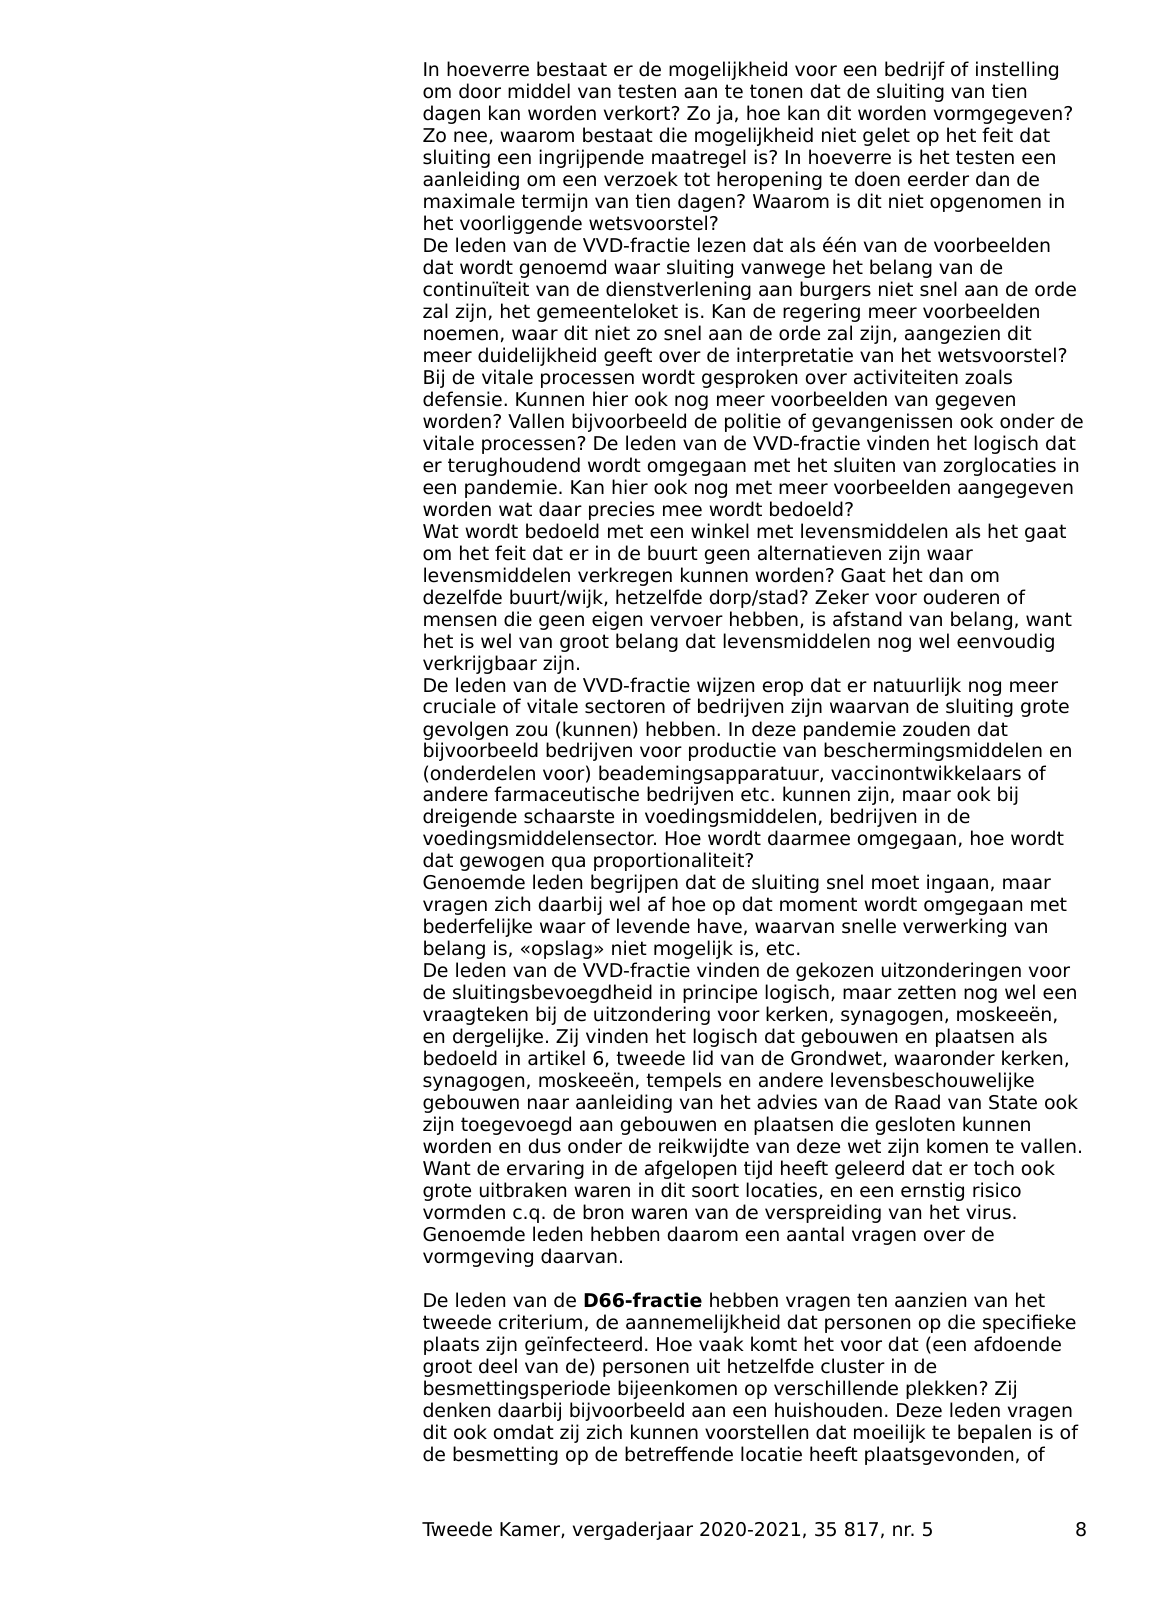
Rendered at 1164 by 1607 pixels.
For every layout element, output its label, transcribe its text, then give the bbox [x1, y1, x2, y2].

text De leden van de VVD-fractie wijzen erop dat er natuurlijk nog meer cruciale of vitale sectoren of bedrijven zijn waarvan de sluiting grote gevolgen zou (kunnen) hebben. In deze pandemie zouden dat bijvoorbeeld bedrijven voor productie van beschermingsmiddelen en (onderdelen voor) beademingsapparatuur, vaccinontwikkelaars of andere farmaceutische bedrijven etc. kunnen zijn, maar ook bij dreigende schaarste in voedingsmiddelen, bedrijven in de voedingsmiddelensector. Hoe wordt daarmee omgegaan, hoe wordt dat gewogen qua proportionaliteit? [422, 674, 1087, 872]
text Genoemde leden begrijpen dat de sluiting snel moet ingaan, maar vragen zich daarbij wel af hoe op dat moment wordt omgegaan met bederfelijke waar of levende have, waarvan snelle verwerking van belang is, «opslag» niet mogelijk is, etc. [422, 872, 1087, 960]
text Wat wordt bedoeld met een winkel met levensmiddelen als het gaat om het feit dat er in de buurt geen alternatieven zijn waar levensmiddelen verkregen kunnen worden? Gaat het dan om dezelfde buurt/wijk, hetzelfde dorp/stad? Zeker voor ouderen of mensen die geen eigen vervoer hebben, is afstand van belang, want het is wel van groot belang dat levensmiddelen nog wel eenvoudig verkrijgbaar zijn. [422, 521, 1087, 674]
text De leden van de D66-fractie hebben vragen ten aanzien van het tweede criterium, de aannemelijkheid dat personen op die specifieke plaats zijn geïnfecteerd. Hoe vaak komt het voor dat (een afdoende groot deel van de) personen uit hetzelfde cluster in de besmettingsperiode bijeenkomen op verschillende plekken? Zij denken daarbij bijvoorbeeld aan een huishouden. Deze leden vragen dit ook omdat zij zich kunnen voorstellen dat moeilijk te bepalen is of de besmetting op de betreffende locatie heeft plaatsgevonden, of [422, 1290, 1087, 1466]
text De leden van de VVD-fractie vinden de gekozen uitzonderingen voor de sluitingsbevoegdheid in principe logisch, maar zetten nog wel een vraagteken bij de uitzondering voor kerken, synagogen, moskeeën, en dergelijke. Zij vinden het logisch dat gebouwen en plaatsen als bedoeld in artikel 6, tweede lid van de Grondwet, waaronder kerken, synagogen, moskeeën, tempels en andere levensbeschouwelijke gebouwen naar aanleiding van het advies van de Raad van State ook zijn toegevoegd aan gebouwen en plaatsen die gesloten kunnen worden en dus onder de reikwijdte van deze wet zijn komen te vallen. Want de ervaring in de afgelopen tijd heeft geleerd dat er toch ook grote uitbraken waren in dit soort locaties, en een ernstig risico vormden c.q. de bron waren van de verspreiding van het virus. Genoemde leden hebben daarom een aantal vragen over de vormgeving daarvan. [422, 960, 1087, 1268]
text De leden van de VVD-fractie lezen dat als één van de voorbeelden dat wordt genoemd waar sluiting vanwege het belang van de continuïteit van de dienstverlening aan burgers niet snel aan de orde zal zijn, het gemeenteloket is. Kan de regering meer voorbeelden noemen, waar dit niet zo snel aan de orde zal zijn, aangezien dit meer duidelijkheid geeft over de interpretatie van het wetsvoorstel? Bij de vitale processen wordt gesproken over activiteiten zoals defensie. Kunnen hier ook nog meer voorbeelden van gegeven worden? Vallen bijvoorbeeld de politie of gevangenissen ook onder de vitale processen? De leden van de VVD-fractie vinden het logisch dat er terughoudend wordt omgegaan met het sluiten van zorglocaties in een pandemie. Kan hier ook nog met meer voorbeelden aangegeven worden wat daar precies mee wordt bedoeld? [422, 235, 1087, 521]
text In hoeverre bestaat er de mogelijkheid voor een bedrijf of instelling om door middel van testen aan te tonen dat de sluiting van tien dagen kan worden verkort? Zo ja, hoe kan dit worden vormgegeven? Zo nee, waarom bestaat die mogelijkheid niet gelet op het feit dat sluiting een ingrijpende maatregel is? In hoeverre is het testen een aanleiding om een verzoek tot heropening te doen eerder dan de maximale termijn van tien dagen? Waarom is dit niet opgenomen in het voorliggende wetsvoorstel? [422, 59, 1087, 235]
